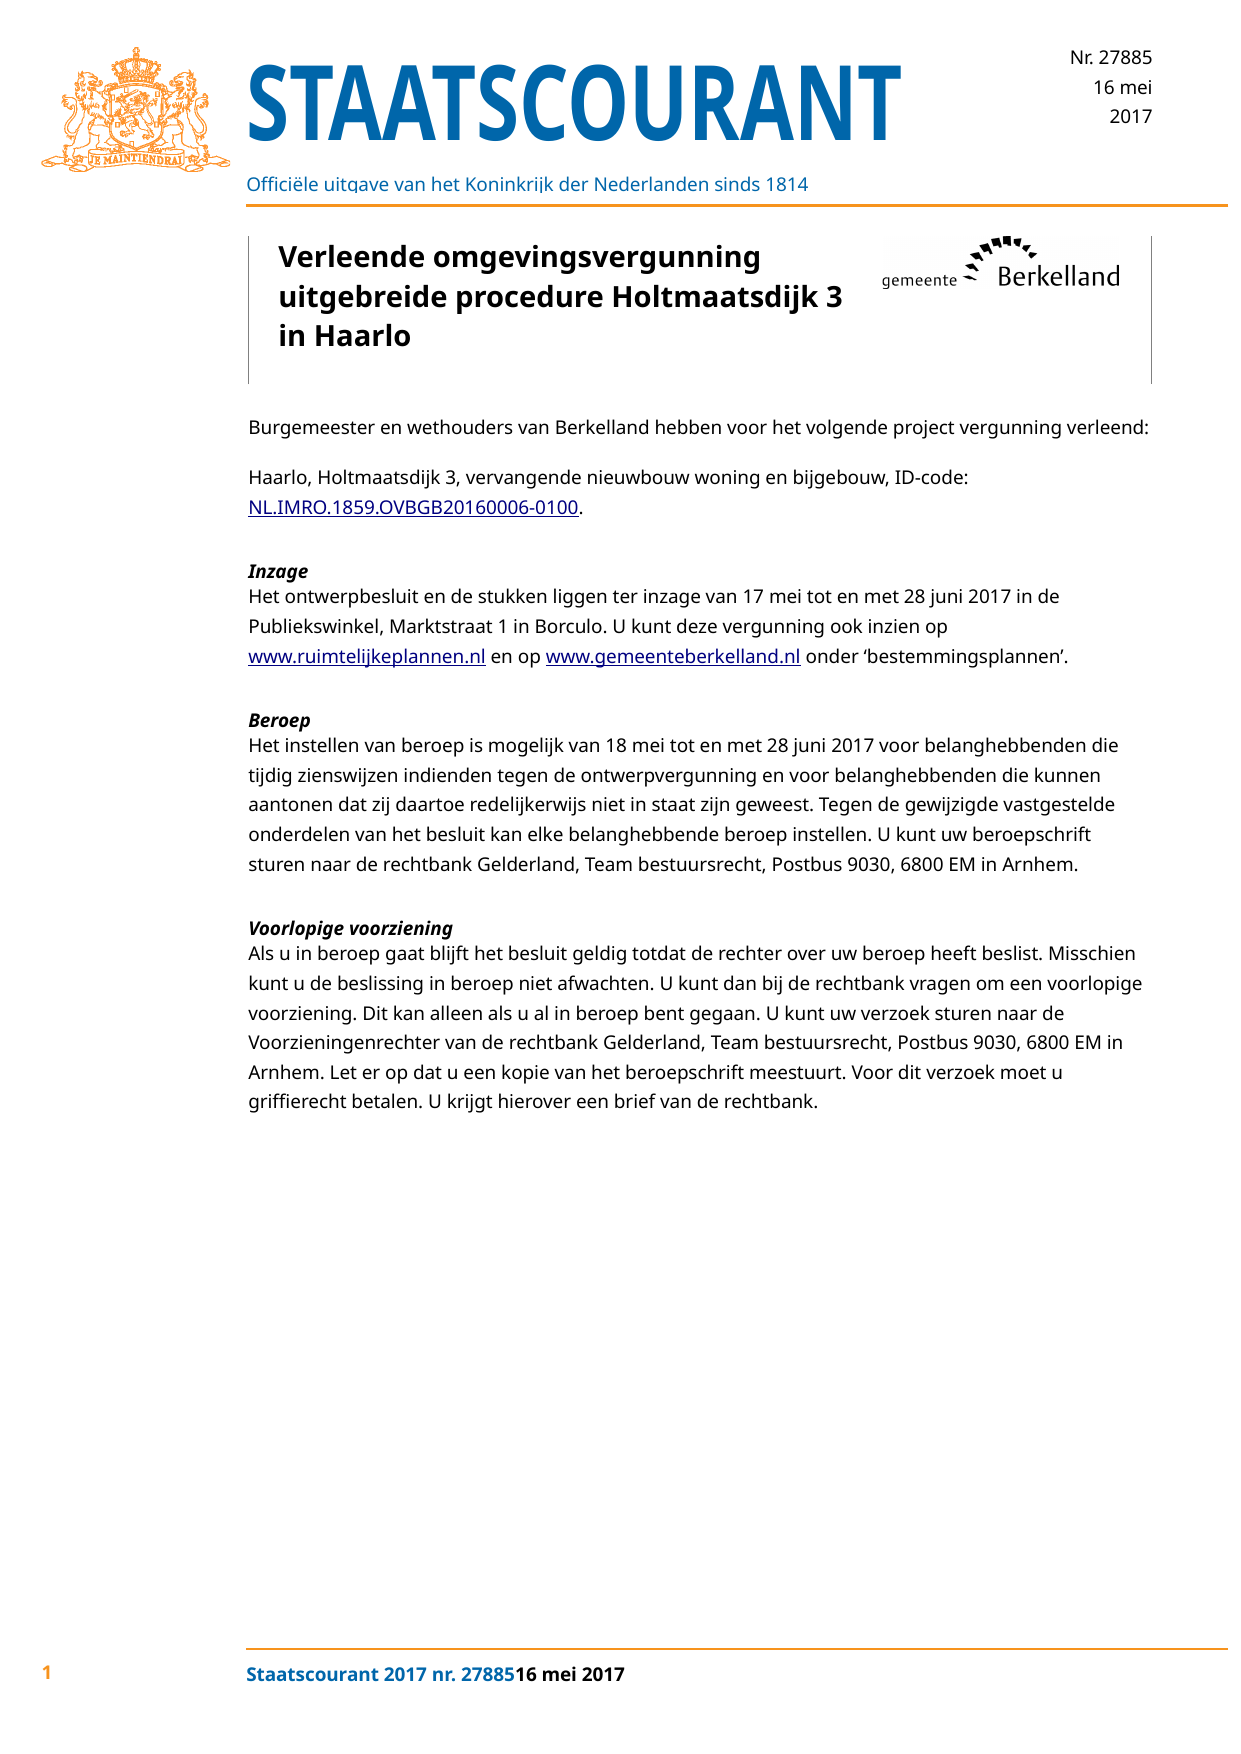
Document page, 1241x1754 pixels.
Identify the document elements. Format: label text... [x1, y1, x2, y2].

text Burgemeester en wethouders van Berkelland hebben voor het volgende project vergunning verleend: [248, 414, 1152, 440]
picture [41, 47, 231, 172]
table_header Verleende omgevingsvergunning uitgebreide procedure Holtmaatsdijk 3 in Haarlo [249, 236, 850, 384]
text Inzage [248, 558, 1152, 584]
picture [882, 236, 1119, 289]
text Haarlo, Holtmaatsdijk 3, vervangende nieuwbouw woning en bijgebouw, ID-code: NL.IMRO.1859.OVBGB20160006-0100. [248, 464, 1152, 520]
table_header [850, 236, 1151, 384]
text Voorlopige voorziening [248, 915, 1152, 941]
text Als u in beroep gaat blijft het besluit geldig totdat de rechter over uw beroep heeft beslist. Misschien kunt u de beslissing in beroep niet afwachten. U kunt dan bij de rechtbank vragen om een voorlopige voorziening. Dit kan alleen als u al in beroep bent gegaan. U kunt uw verzoek sturen naar de Voorzieningenrechter van de rechtbank Gelderland, Team bestuursrecht, Postbus 9030, 6800 EM in Arnhem. Let er op dat u een kopie van het beroepschrift meestuurt. Voor dit verzoek moet u griffierecht betalen. U krijgt hierover een brief van de rechtbank. [248, 941, 1152, 1114]
text Het instellen van beroep is mogelijk van 18 mei tot en met 28 juni 2017 voor belanghebbenden die tijdig zienswijzen indienden tegen de ontwerpvergunning en voor belanghebbenden die kunnen aantonen dat zij daartoe redelijkerwijs niet in staat zijn geweest. Tegen de gewijzigde vastgestelde onderdelen van het besluit kan elke belanghebbende beroep instellen. U kunt uw beroepschrift sturen naar de rechtbank Gelderland, Team bestuursrecht, Postbus 9030, 6800 EM in Arnhem. [248, 732, 1152, 877]
text Het ontwerpbesluit en de stukken liggen ter inzage van 17 mei tot en met 28 juni 2017 in de Publiekswinkel, Marktstraat 1 in Borculo. U kunt deze vergunning ook inzien op www.ruimtelijkeplannen.nl en op www.gemeenteberkelland.nl onder ‘bestemmingsplannen’. [248, 584, 1152, 668]
text Beroep [248, 707, 1152, 732]
